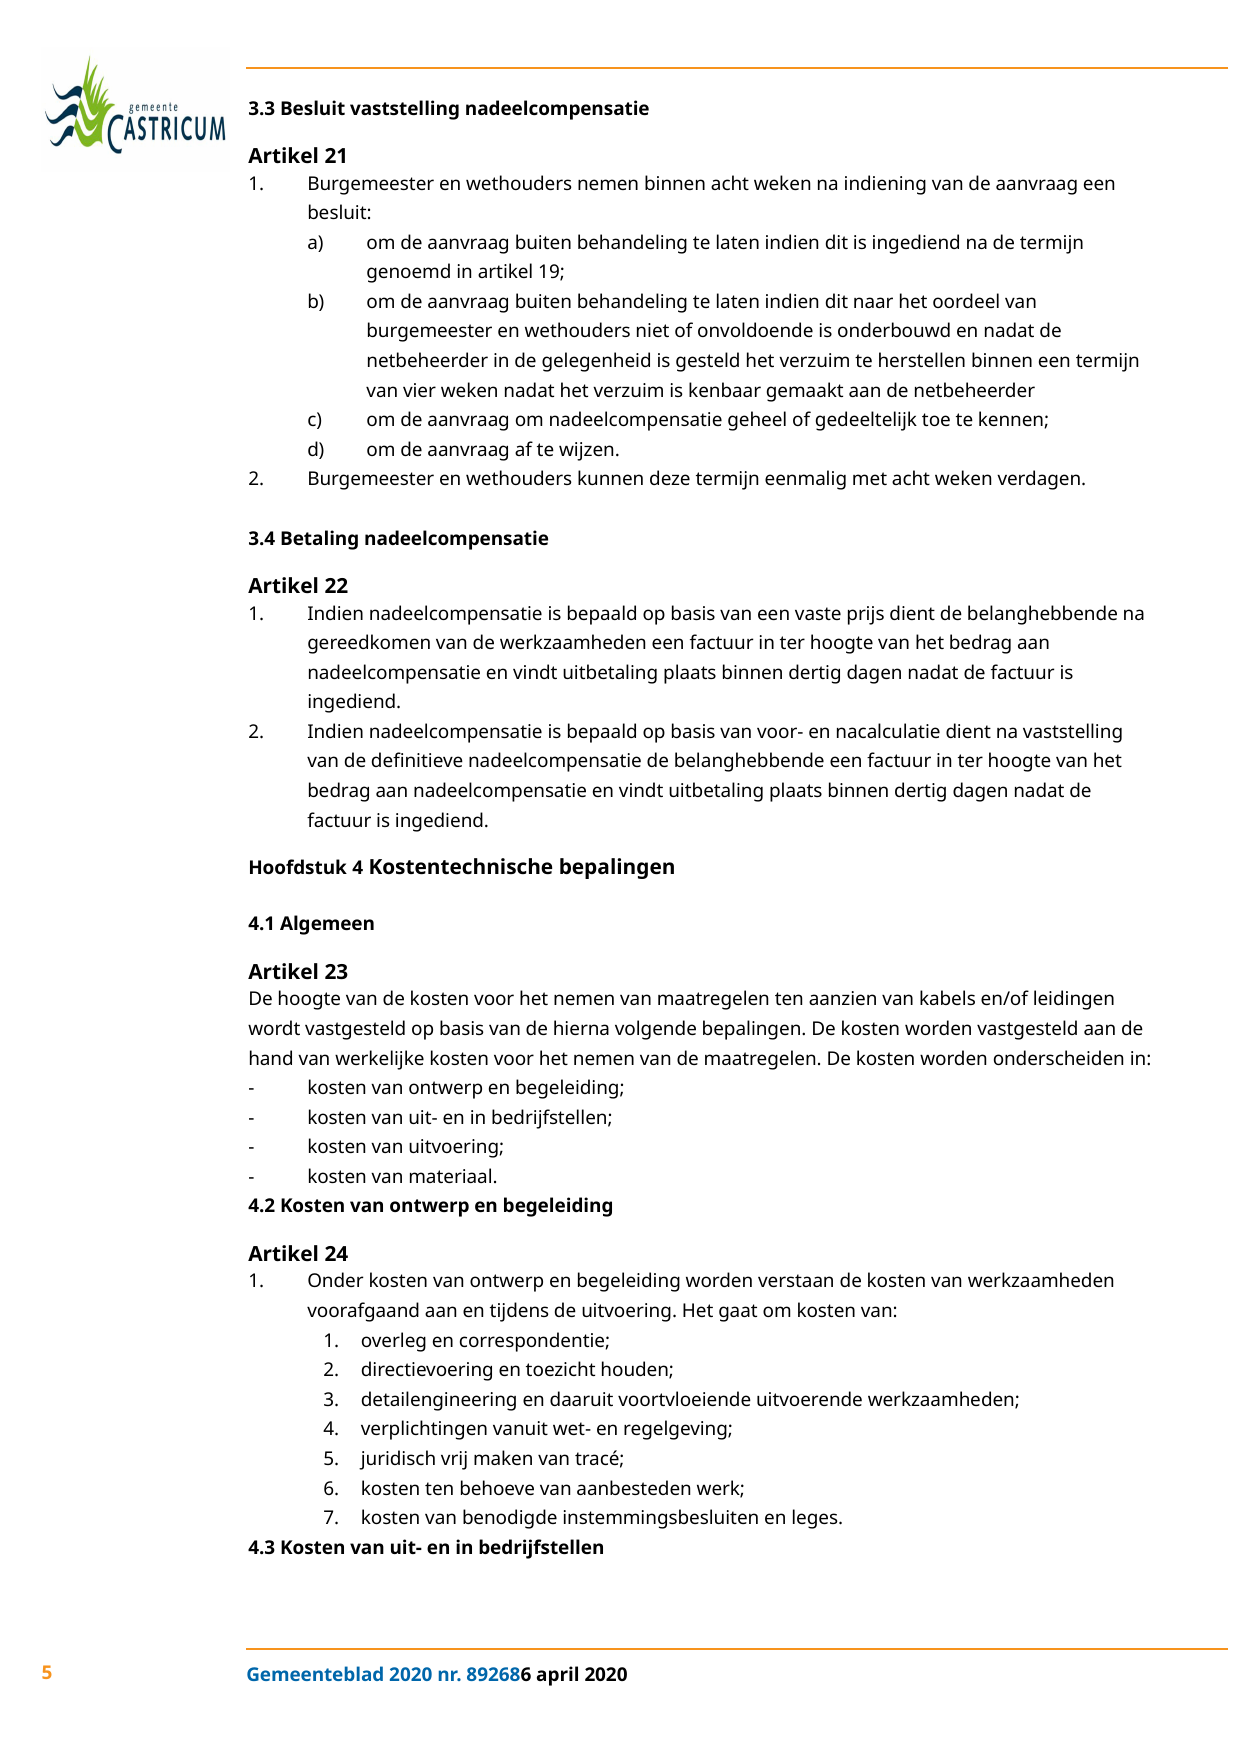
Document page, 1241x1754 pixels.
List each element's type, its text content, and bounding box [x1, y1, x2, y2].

picture [41, 47, 231, 172]
list Burgemeester en wethouders kunnen deze termijn eenmalig met acht weken verdagen. [248, 466, 1152, 491]
text Artikel 22 [248, 571, 1152, 600]
list Indien nadeelcompensatie is bepaald op basis van een vaste prijs dient de belanghebbende na gereedkomen van de werkzaamheden een factuur in ter hoogte van het bedrag aan nadeelcompensatie en vindt uitbetaling plaats binnen dertig dagen nadat de factuur is ingediend. [248, 600, 1152, 714]
list kosten van uit- en in bedrijfstellen; [248, 1104, 1152, 1129]
list kosten van benodigde instemmingsbesluiten en leges. [323, 1504, 1152, 1530]
text Artikel 24 [248, 1239, 1152, 1268]
list om de aanvraag buiten behandeling te laten indien dit is ingediend na de termijn genoemd in artikel 19; [307, 229, 1152, 284]
list Burgemeester en wethouders nemen binnen acht weken na indiening van de aanvraag een besluit: [248, 170, 1152, 225]
text 4.2 Kosten van ontwerp en begeleiding [248, 1193, 1152, 1218]
list om de aanvraag buiten behandeling te laten indien dit naar het oordeel van burgemeester en wethouders niet of onvoldoende is onderbouwd en nadat de netbeheerder in de gelegenheid is gesteld het verzuim te herstellen binnen een termijn van vier weken nadat het verzuim is kenbaar gemaakt aan de netbeheerder [307, 288, 1152, 403]
list overleg en correspondentie; [323, 1327, 1152, 1352]
list kosten van materiaal. [248, 1163, 1152, 1189]
list juridisch vrij maken van tracé; [323, 1445, 1152, 1471]
list om de aanvraag af te wijzen. [307, 436, 1152, 462]
text De hoogte van de kosten voor het nemen van maatregelen ten aanzien van kabels en/of leidingen wordt vastgesteld op basis van de hierna volgende bepalingen. De kosten worden vastgesteld aan de hand van werkelijke kosten voor het nemen van de maatregelen. De kosten worden onderscheiden in: [248, 986, 1152, 1070]
text 4.3 Kosten van uit- en in bedrijfstellen [248, 1534, 1152, 1559]
list Onder kosten van ontwerp en begeleiding worden verstaan de kosten van werkzaamheden voorafgaand aan en tijdens de uitvoering. Het gaat om kosten van: [248, 1268, 1152, 1323]
text Artikel 21 [248, 141, 1152, 170]
list verplichtingen vanuit wet- en regelgeving; [323, 1416, 1152, 1441]
text 3.3 Besluit vaststelling nadeelcompensatie [248, 95, 1152, 121]
list directievoering en toezicht houden; [323, 1356, 1152, 1382]
list Indien nadeelcompensatie is bepaald op basis van voor- en nacalculatie dient na vaststelling van de definitieve nadeelcompensatie de belanghebbende een factuur in ter hoogte van het bedrag aan nadeelcompensatie en vindt uitbetaling plaats binnen dertig dagen nadat de factuur is ingediend. [248, 718, 1152, 833]
text Artikel 23 [248, 957, 1152, 986]
list kosten ten behoeve van aanbesteden werk; [323, 1475, 1152, 1500]
text 4.1 Algemeen [248, 911, 1152, 936]
text Hoofdstuk 4 Kostentechnische bepalingen [248, 852, 1152, 881]
list om de aanvraag om nadeelcompensatie geheel of gedeeltelijk toe te kennen; [307, 406, 1152, 432]
list kosten van uitvoering; [248, 1133, 1152, 1159]
list detailengineering en daaruit voortvloeiende uitvoerende werkzaamheden; [323, 1386, 1152, 1412]
text 3.4 Betaling nadeelcompensatie [248, 525, 1152, 551]
list kosten van ontwerp en begeleiding; [248, 1074, 1152, 1100]
